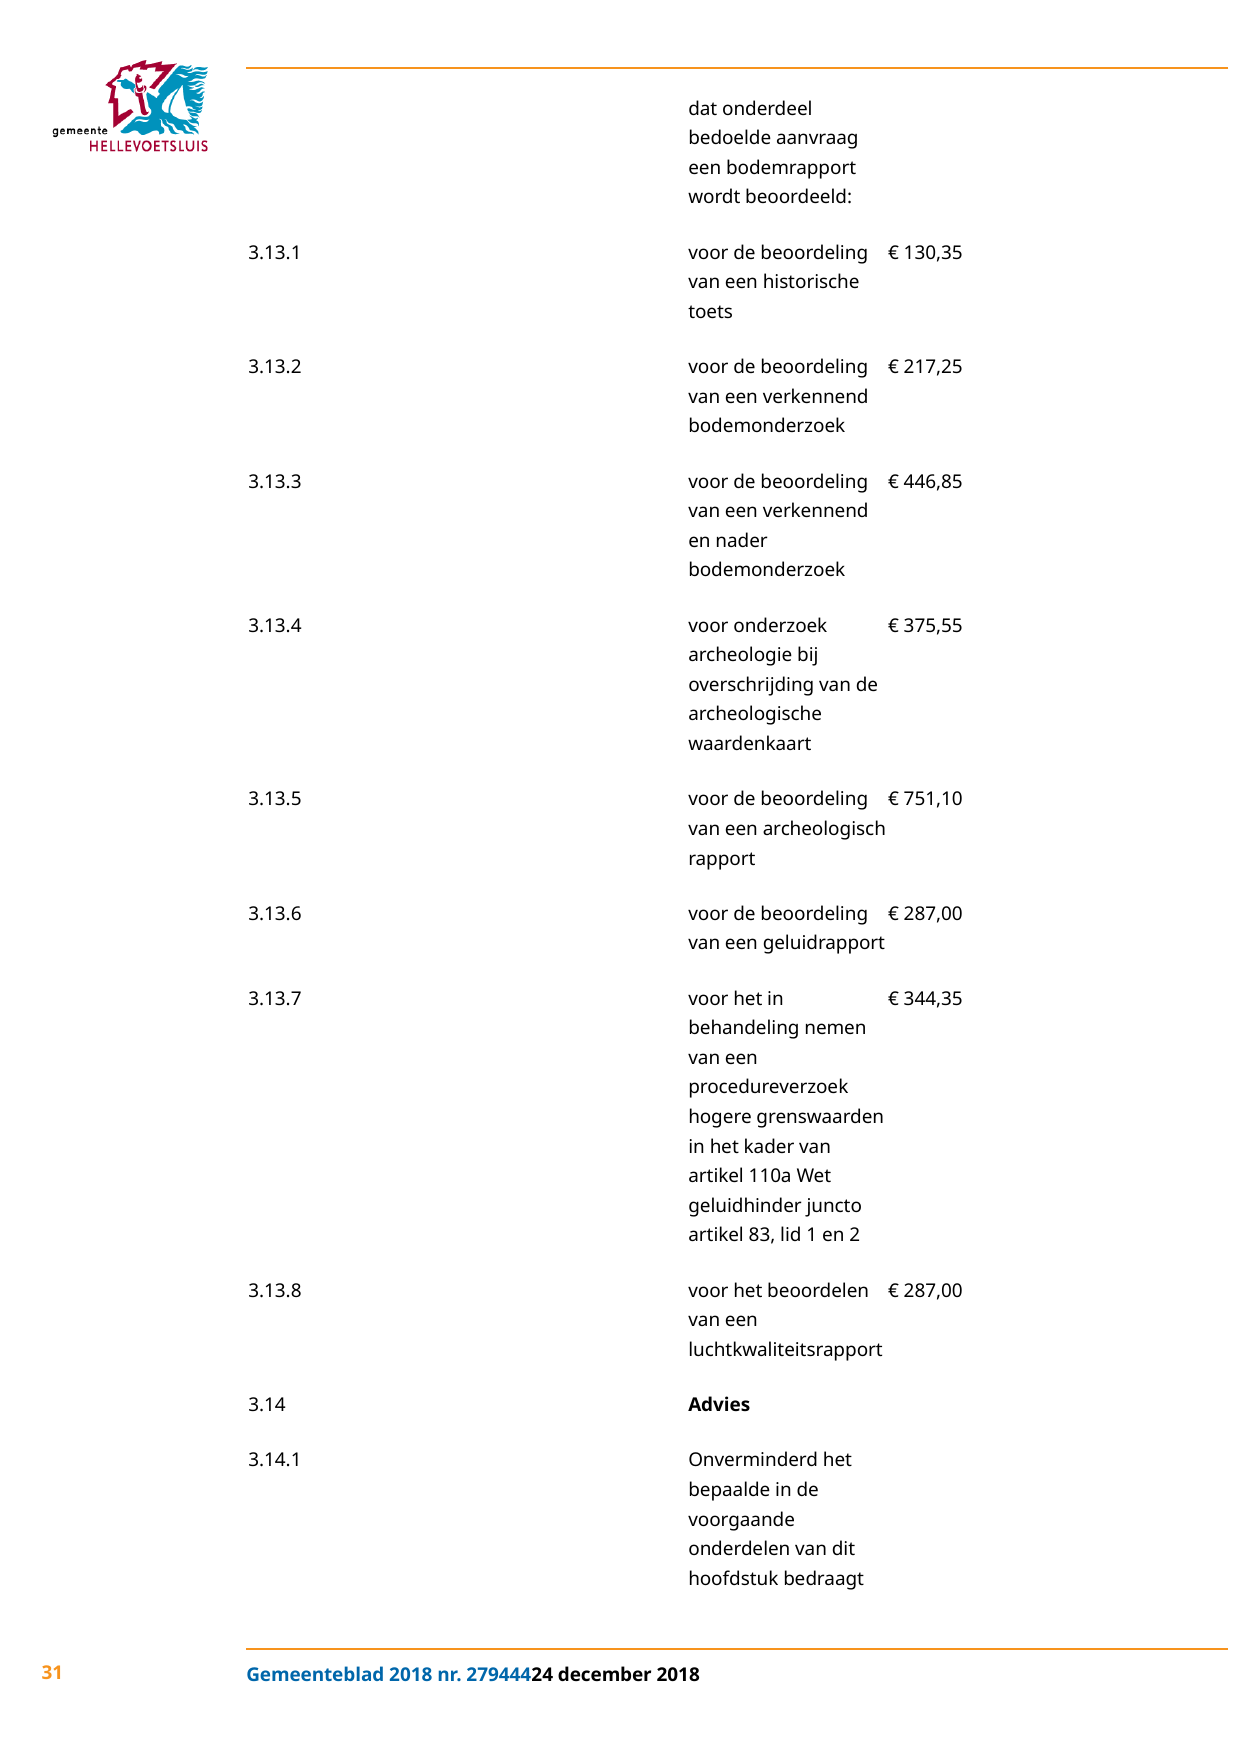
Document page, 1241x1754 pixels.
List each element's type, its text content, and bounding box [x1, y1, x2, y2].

table_cell voor de beoordeling van een verkennend en nader bodemonderzoek [688, 468, 888, 612]
table_cell voor de beoordeling van een archeologisch rapport [688, 786, 888, 900]
table_cell € 217,25 [888, 353, 986, 468]
table_cell voor de beoordeling van een geluidrapport [688, 900, 888, 985]
table_cell 3.13.4 [248, 612, 688, 786]
table_cell Onverminderd het bepaalde in de voorgaande onderdelen van dit hoofdstuk bedraagt [688, 1447, 888, 1591]
table_cell € 446,85 [888, 468, 986, 612]
table_cell [888, 95, 986, 239]
table_cell 3.13.1 [248, 239, 688, 353]
table_cell € 287,00 [888, 1277, 986, 1391]
table_cell voor onderzoek archeologie bij overschrijding van de archeologische waardenkaart [688, 612, 888, 786]
table_cell 3.13.7 [248, 985, 688, 1277]
table_cell 3.13.6 [248, 900, 688, 985]
table_cell 3.13.2 [248, 353, 688, 468]
table_cell [248, 95, 688, 239]
table_cell voor het beoordelen van een luchtkwaliteitsrapport [688, 1277, 888, 1391]
table_cell Advies [688, 1391, 888, 1447]
table_cell voor de beoordeling van een historische toets [688, 239, 888, 353]
table_cell € 287,00 [888, 900, 986, 985]
table_cell voor de beoordeling van een verkennend bodemonderzoek [688, 353, 888, 468]
table_cell € 375,55 [888, 612, 986, 786]
table_cell [888, 1391, 986, 1447]
table_cell € 751,10 [888, 786, 986, 900]
table_cell 3.13.5 [248, 786, 688, 900]
table_cell dat onderdeel bedoelde aanvraag een bodemrapport wordt beoordeeld: [688, 95, 888, 239]
table_cell 3.14 [248, 1391, 688, 1447]
table_cell € 130,35 [888, 239, 986, 353]
picture [41, 47, 231, 172]
table_cell 3.13.3 [248, 468, 688, 612]
table_cell voor het in behandeling nemen van een procedureverzoek hogere grenswaarden in het kader van artikel 110a Wet geluidhinder juncto artikel 83, lid 1 en 2 [688, 985, 888, 1277]
table_cell 3.13.8 [248, 1277, 688, 1391]
table_cell € 344,35 [888, 985, 986, 1277]
table_cell [888, 1447, 986, 1591]
table_cell 3.14.1 [248, 1447, 688, 1591]
